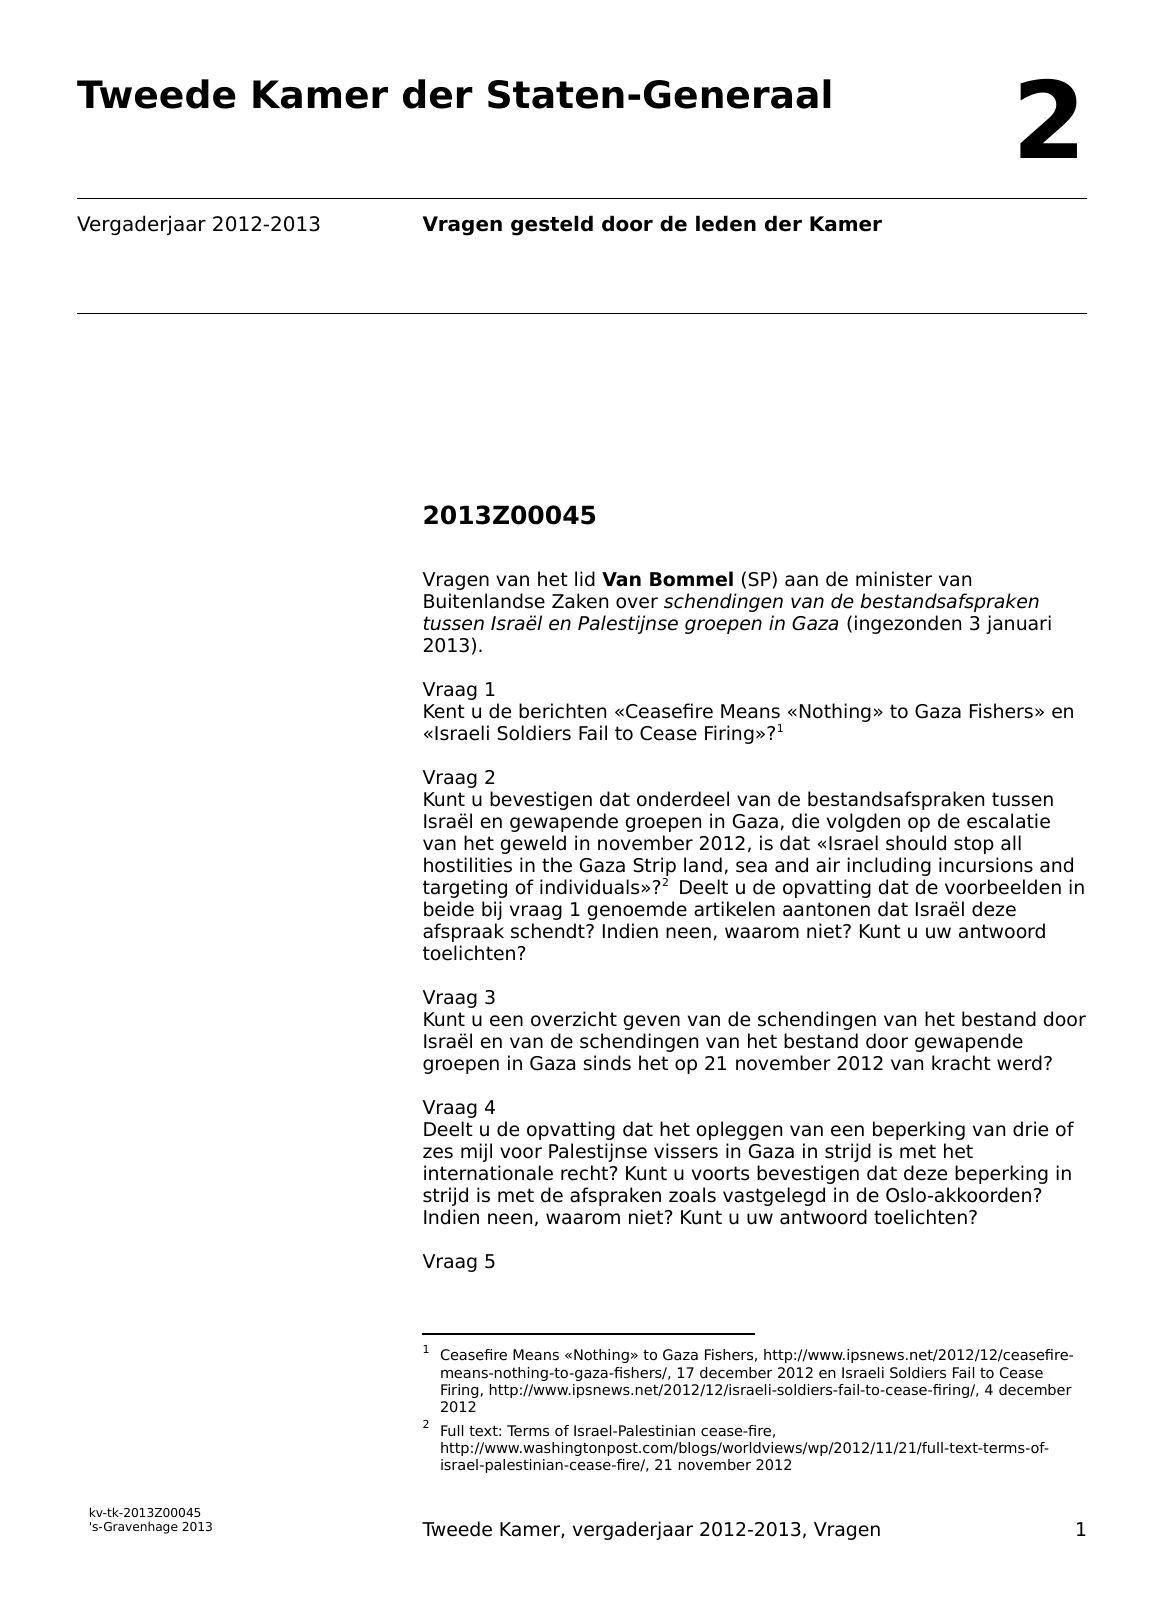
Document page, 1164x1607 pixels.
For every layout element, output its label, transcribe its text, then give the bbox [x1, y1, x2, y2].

text Kunt u een overzicht geven van de schendingen van het bestand door Israël en van de schendingen van het bestand door gewapende groepen in Gaza sinds het op 21 november 2012 van kracht werd? [422, 1009, 1087, 1075]
text Vraag 3 [422, 987, 1087, 1009]
text Vraag 4 [422, 1097, 1087, 1119]
text Deelt u de opvatting dat het opleggen van een beperking van drie of zes mijl voor Palestijnse vissers in Gaza in strijd is met het internationale recht? Kunt u voorts bevestigen dat deze beperking in strijd is met de afspraken zoals vastgelegd in de Oslo-akkoorden? Indien neen, waarom niet? Kunt u uw antwoord toelichten? [422, 1119, 1087, 1229]
text Vraag 2 [422, 767, 1087, 789]
text 2013Z00045 [422, 501, 1087, 531]
text Kunt u bevestigen dat onderdeel van de bestandsafspraken tussen Israël en gewapende groepen in Gaza, die volgden op de escalatie van het geweld in november 2012, is dat «Israel should stop all hostilities in the Gaza Strip land, sea and air including incursions and targeting of individuals»? Deelt u de opvatting dat de voorbeelden in beide bij vraag 1 genoemde artikelen aantonen dat Israël deze afspraak schendt? Indien neen, waarom niet? Kunt u uw antwoord toelichten? [422, 789, 1087, 965]
table_cell Vragen gesteld door de leden der Kamer [422, 199, 1087, 313]
text kv-tk-2013Z00045 [88, 1506, 323, 1520]
text Kent u de berichten «Ceasefire Means «Nothing» to Gaza Fishers» en «Israeli Soldiers Fail to Cease Firing»? [422, 701, 1087, 745]
table_header 2 [886, 59, 1087, 198]
text Vraag 5 [422, 1251, 1087, 1273]
table_cell Vergaderjaar 2012-2013 [77, 199, 422, 313]
table_header Tweede Kamer der Staten-Generaal [77, 59, 886, 198]
text Vraag 1 [422, 679, 1087, 701]
text Full text: Terms of Israel-Palestinian cease-fire, http://www.washingtonpost.com/blogs/worldviews/wp/2012/11/21/full-text-terms-of-israel-palestinian-cease-fire/, 21 november 2012 [422, 1418, 1087, 1474]
text Ceasefire Means «Nothing» to Gaza Fishers, http://www.ipsnews.net/2012/12/ceasefire-means-nothing-to-gaza-fishers/, 17 december 2012 en Israeli Soldiers Fail to Cease Firing, http://www.ipsnews.net/2012/12/israeli-soldiers-fail-to-cease-firing/, 4 december 2012 [422, 1343, 1087, 1416]
text 's-Gravenhage 2013 [88, 1520, 323, 1534]
text Vragen van het lid Van Bommel (SP) aan de minister van Buitenlandse Zaken over schendingen van de bestandsafspraken tussen Israël en Palestijnse groepen in Gaza (ingezonden 3 januari 2013). [422, 569, 1087, 657]
